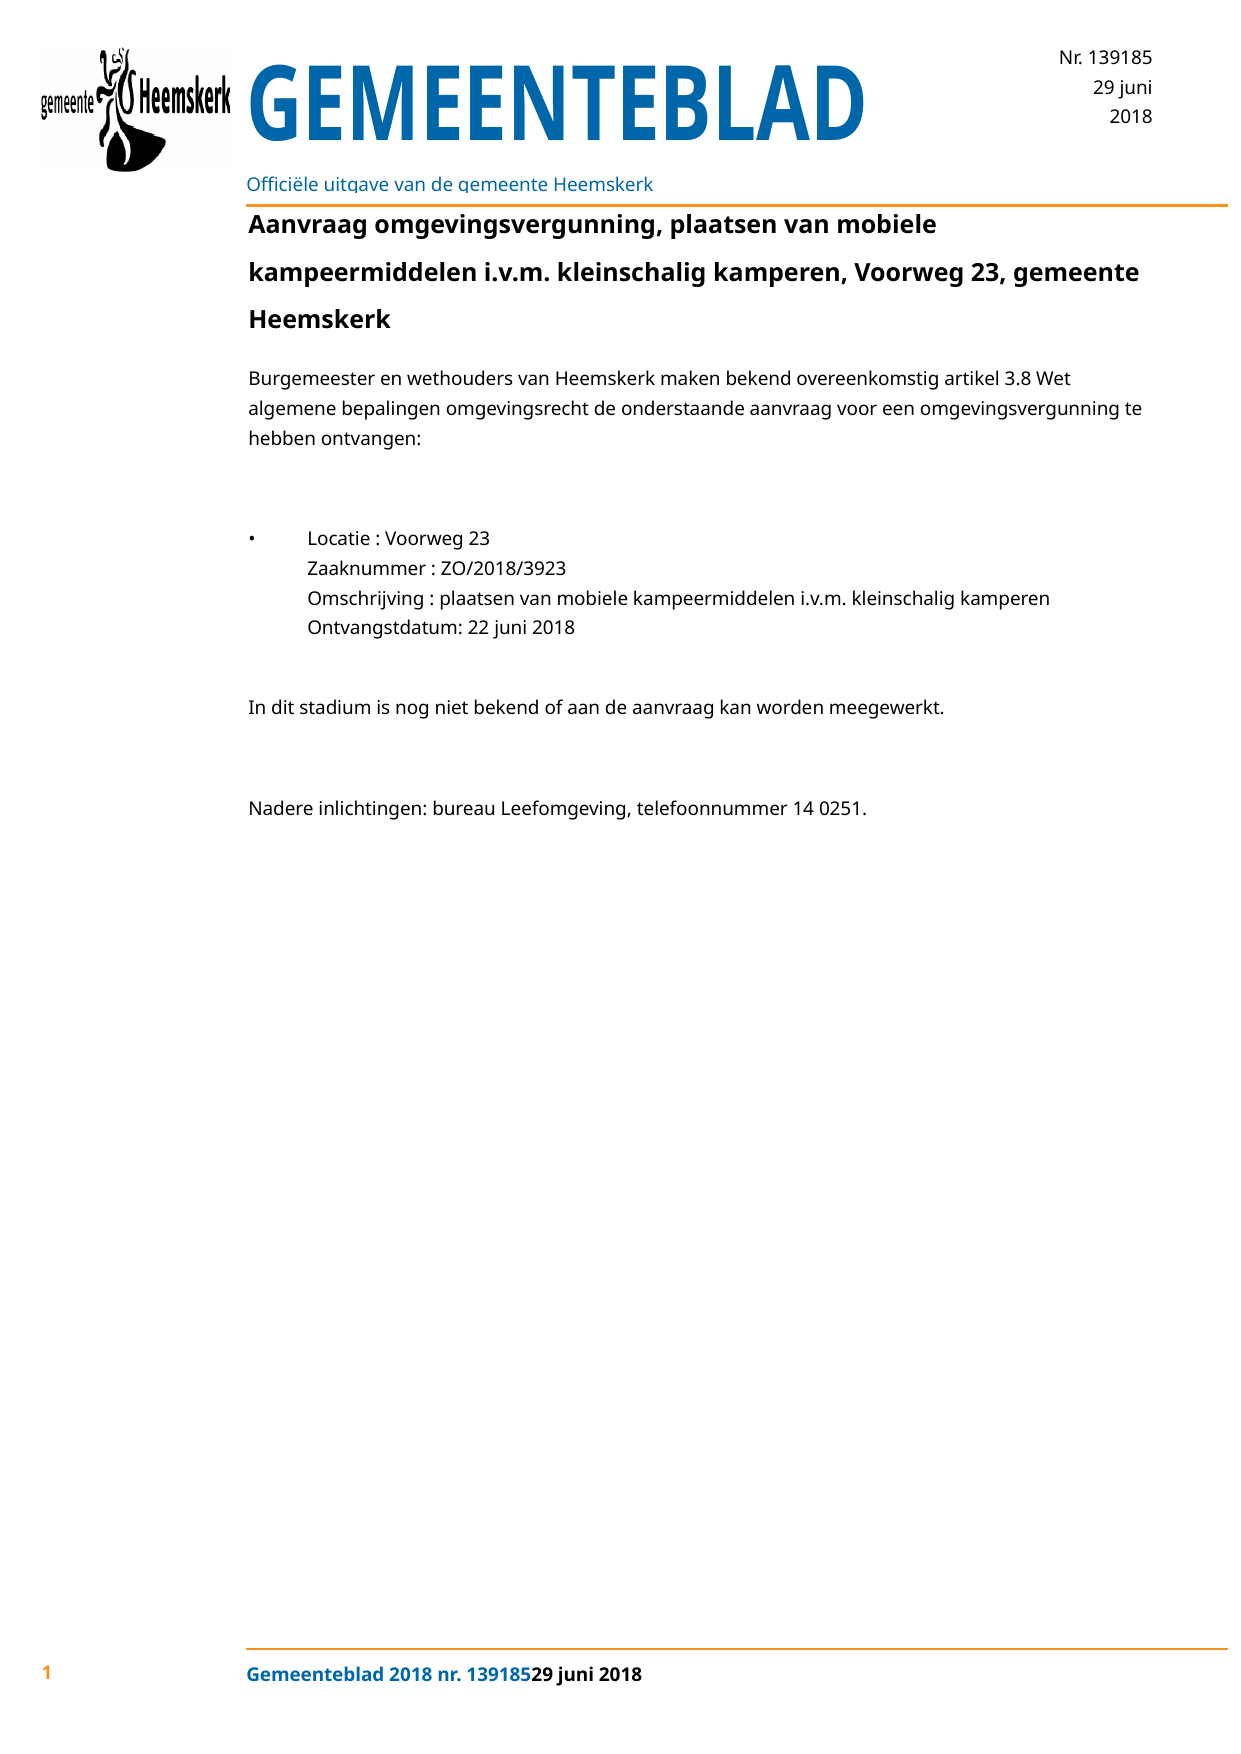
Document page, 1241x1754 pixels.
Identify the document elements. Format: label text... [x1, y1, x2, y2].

list Locatie : Voorweg 23 [248, 526, 1152, 551]
picture [41, 47, 231, 172]
text Nadere inlichtingen: bureau Leefomgeving, telefoonnummer 14 0251. [248, 795, 1152, 821]
list Zaaknummer : ZO/2018/3923 [248, 555, 1152, 581]
text Burgemeester en wethouders van Heemskerk maken bekend overeenkomstig artikel 3.8 Wet algemene bepalingen omgevingsrecht de onderstaande aanvraag voor een omgevingsvergunning te hebben ontvangen: [248, 366, 1152, 450]
list Omschrijving : plaatsen van mobiele kampeermiddelen i.v.m. kleinschalig kamperen [248, 585, 1152, 610]
text Aanvraag omgevingsvergunning, plaatsen van mobiele kampeermiddelen i.v.m. kleinschalig kamperen, Voorweg 23, gemeente Heemskerk [248, 207, 1152, 336]
list Ontvangstdatum: 22 juni 2018 [248, 614, 1152, 640]
text In dit stadium is nog niet bekend of aan de aanvraag kan worden meegewerkt. [248, 694, 1152, 720]
